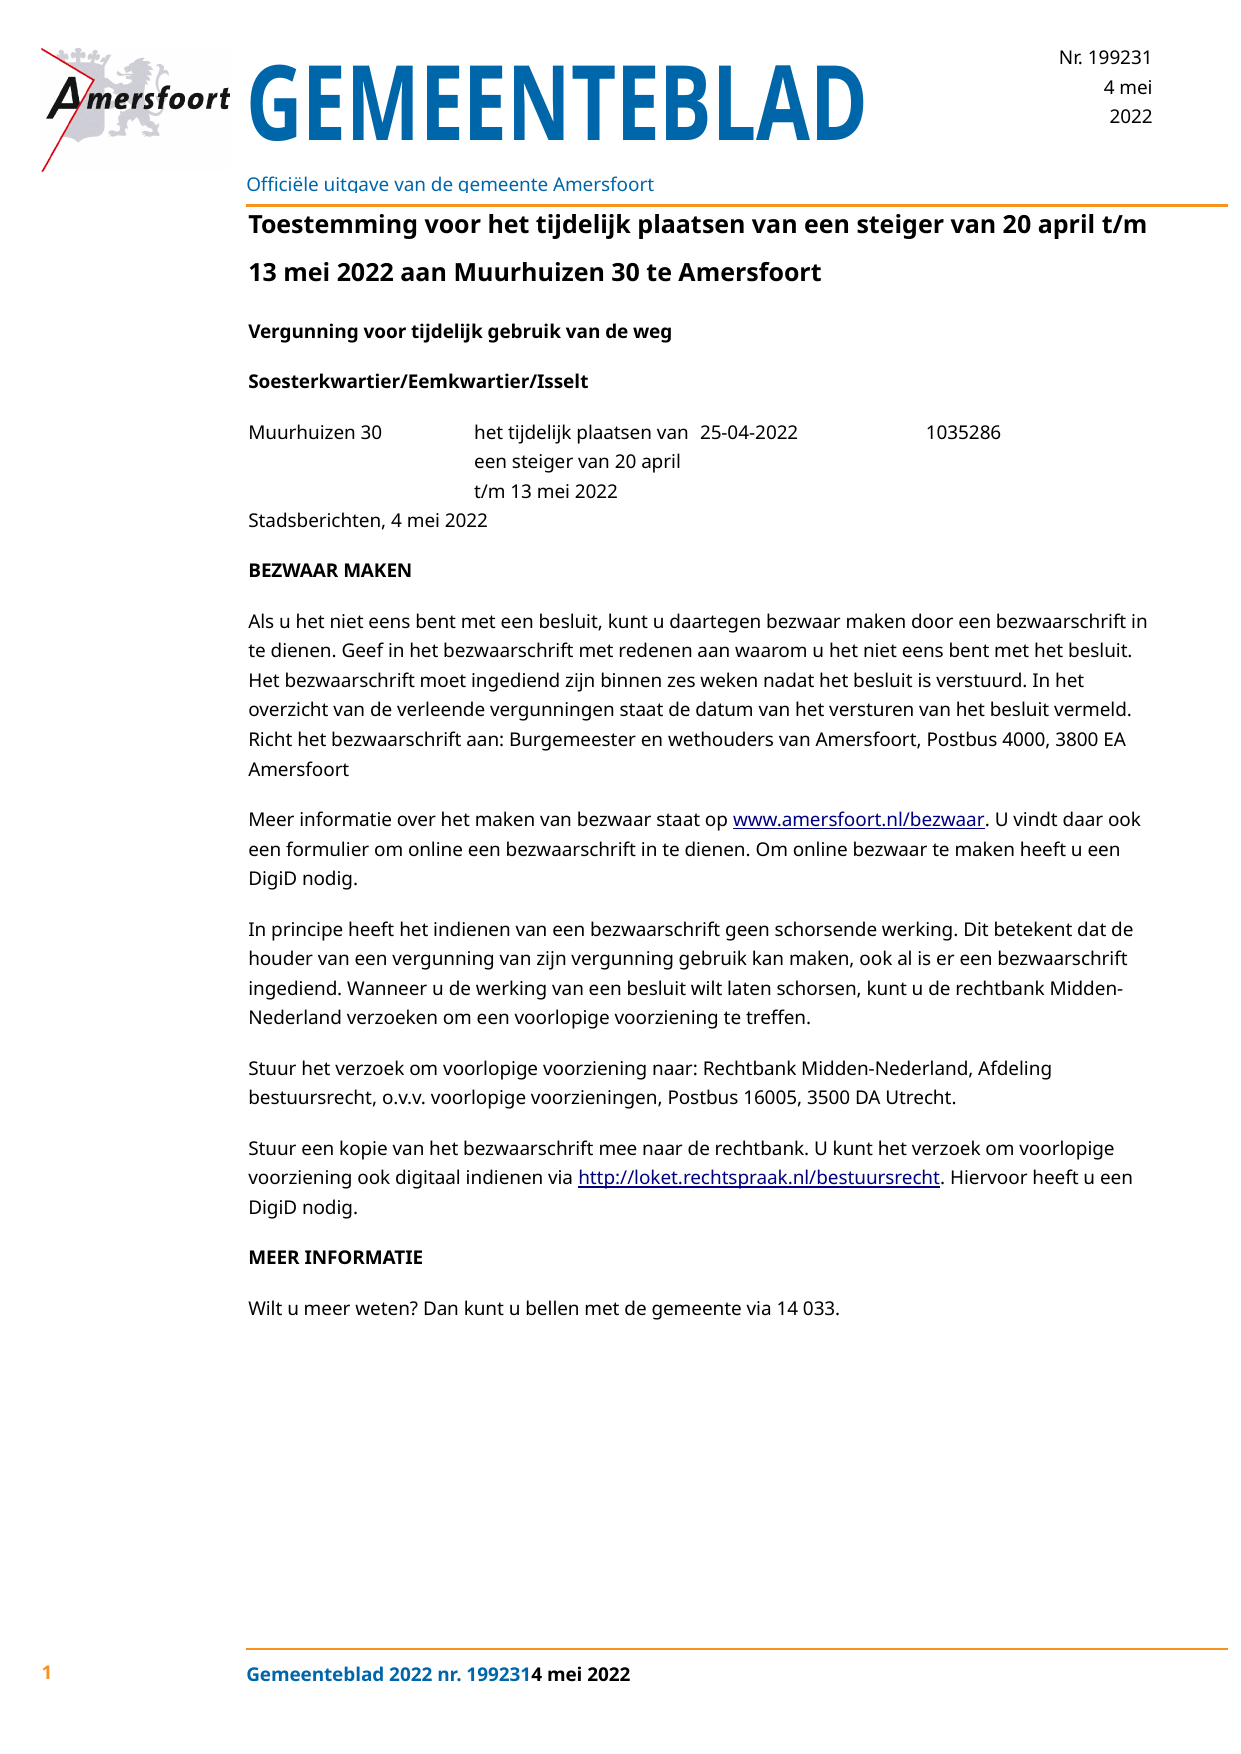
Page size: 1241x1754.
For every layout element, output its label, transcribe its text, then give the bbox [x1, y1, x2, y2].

text Als u het niet eens bent met een besluit, kunt u daartegen bezwaar maken door een bezwaarschrift in te dienen. Geef in het bezwaarschrift met redenen aan waarom u het niet eens bent met het besluit. Het bezwaarschrift moet ingediend zijn binnen zes weken nadat het besluit is verstuurd. In het overzicht van de verleende vergunningen staat de datum van het versturen van het besluit vermeld. Richt het bezwaarschrift aan: Burgemeester en wethouders van Amersfoort, Postbus 4000, 3800 EA Amersfoort [248, 608, 1152, 781]
text BEZWAAR MAKEN [248, 557, 1152, 583]
picture [41, 47, 231, 172]
text Stuur het verzoek om voorlopige voorziening naar: Rechtbank Midden-Nederland, Afdeling bestuursrecht, o.v.v. voorlopige voorzieningen, Postbus 16005, 3500 DA Utrecht. [248, 1055, 1152, 1110]
text Vergunning voor tijdelijk gebruik van de weg [248, 318, 1152, 344]
text Meer informatie over het maken van bezwaar staat op www.amersfoort.nl/bezwaar. U vindt daar ook een formulier om online een bezwaarschrift in te dienen. Om online bezwaar te maken heeft u een DigiD nodig. [248, 806, 1152, 891]
text Stadsberichten, 4 mei 2022 [248, 507, 1152, 533]
text MEER INFORMATIE [248, 1244, 1152, 1270]
text Soesterkwartier/Eemkwartier/Isselt [248, 368, 1152, 394]
table_header 1035286 [926, 419, 1152, 504]
table_header het tijdelijk plaatsen van een steiger van 20 april t/m 13 mei 2022 [474, 419, 700, 504]
text Toestemming voor het tijdelijk plaatsen van een steiger van 20 april t/m 13 mei 2022 aan Muurhuizen 30 te Amersfoort [248, 207, 1152, 288]
text In principe heeft het indienen van een bezwaarschrift geen schorsende werking. Dit betekent dat de houder van een vergunning van zijn vergunning gebruik kan maken, ook al is er een bezwaarschrift ingediend. Wanneer u de werking van een besluit wilt laten schorsen, kunt u de rechtbank Midden-Nederland verzoeken om een voorlopige voorziening te treffen. [248, 916, 1152, 1030]
table_header 25-04-2022 [700, 419, 926, 504]
text Wilt u meer weten? Dan kunt u bellen met de gemeente via 14 033. [248, 1295, 1152, 1321]
table_header Muurhuizen 30 [248, 419, 474, 504]
text Stuur een kopie van het bezwaarschrift mee naar de rechtbank. U kunt het verzoek om voorlopige voorziening ook digitaal indienen via http://loket.rechtspraak.nl/bestuursrecht. Hiervoor heeft u een DigiD nodig. [248, 1135, 1152, 1220]
